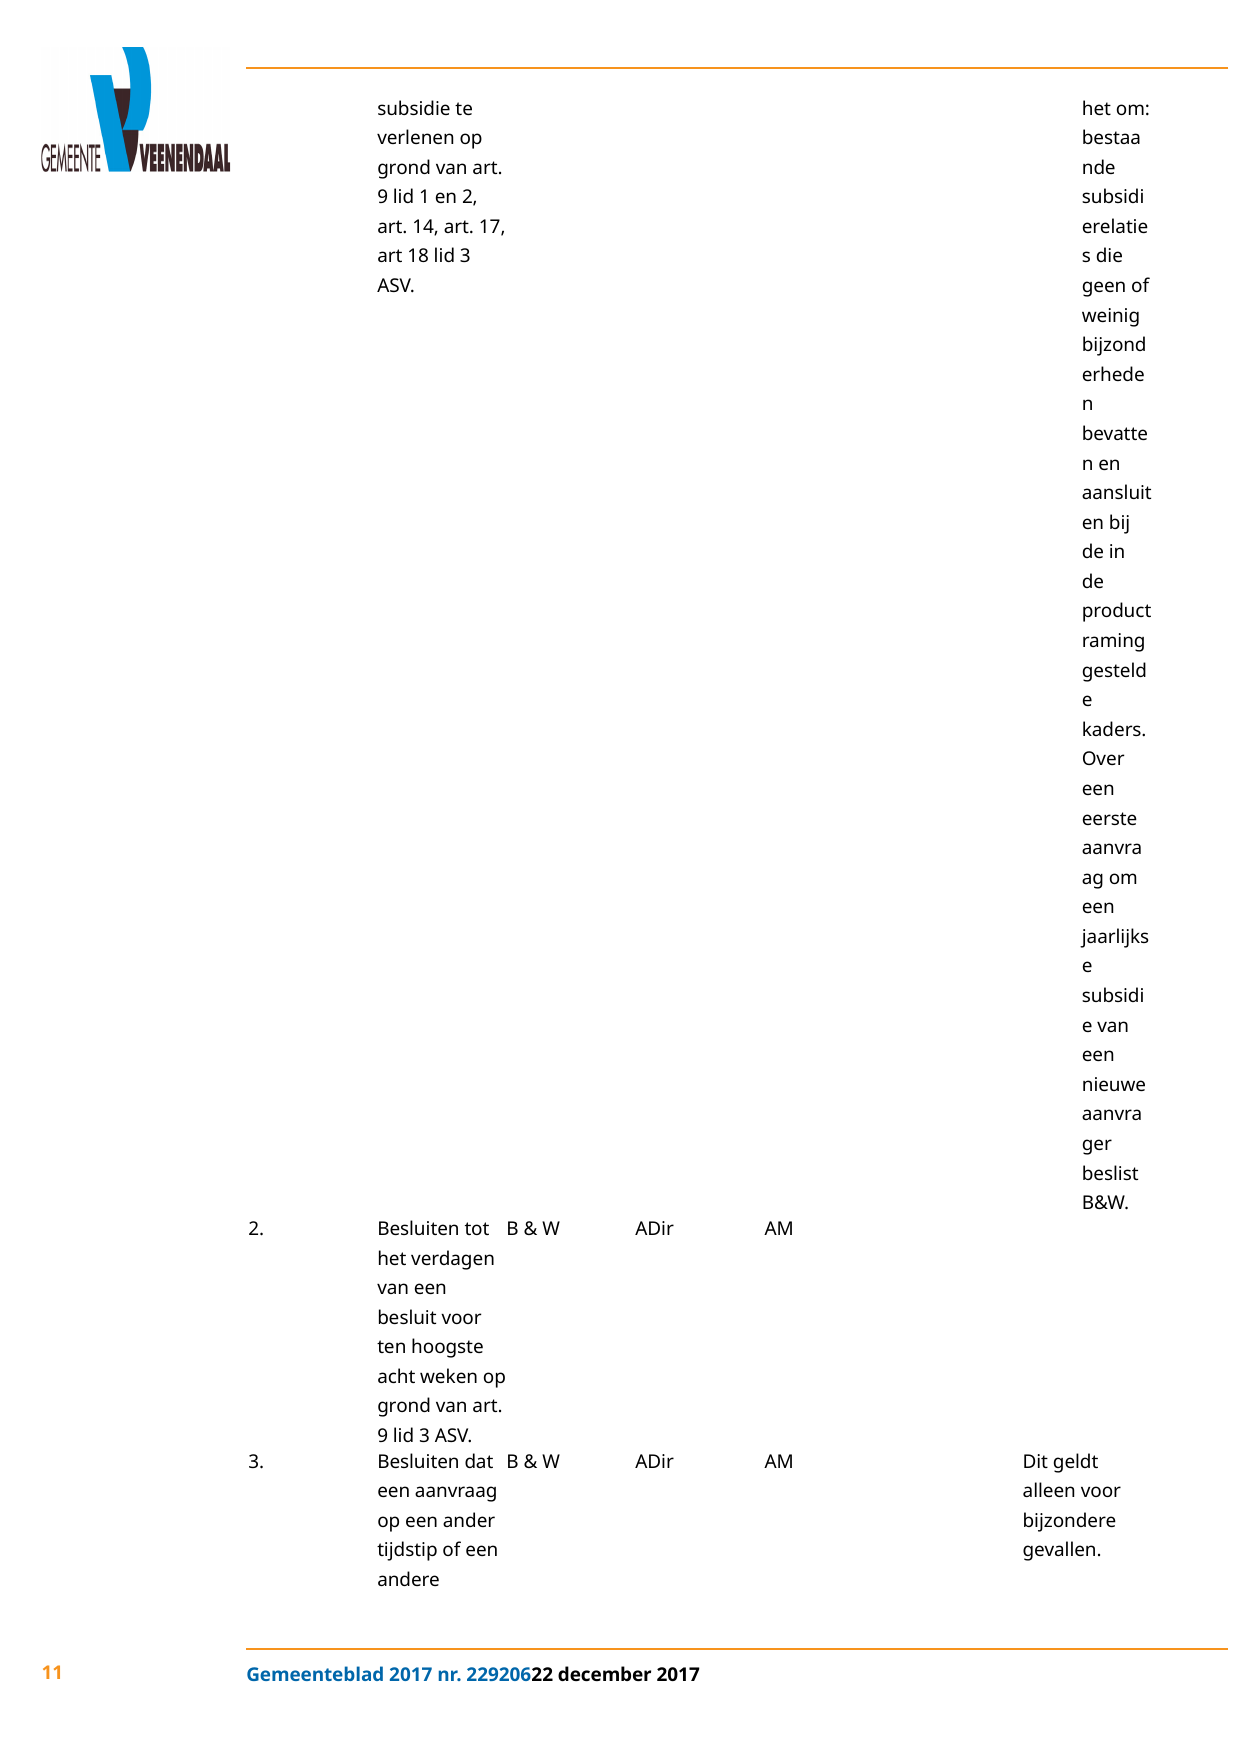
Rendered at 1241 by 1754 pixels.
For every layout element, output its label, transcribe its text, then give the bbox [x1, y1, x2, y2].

table_cell Besluiten dat een aanvraag op een ander tijdstip of een andere [377, 1448, 506, 1592]
table_cell B & W [506, 1215, 635, 1448]
table_cell [894, 1215, 1022, 1448]
table_cell AM [764, 1215, 893, 1448]
table_cell het om: bestaande subsidierelaties die geen of weinig bijzonderheden bevatten en aansluiten bij de in de productraming gestelde kaders. Over een eerste aanvraag om een jaarlijkse subsidie van een nieuwe aanvrager beslist B&W. [1023, 95, 1152, 1215]
table_cell B & W [506, 1448, 635, 1592]
picture [41, 47, 130, 172]
table_cell [894, 95, 1022, 1215]
table_cell [248, 95, 377, 1215]
table_cell AM [764, 1448, 893, 1592]
picture [123, 47, 231, 172]
table_cell [1023, 1215, 1152, 1448]
table_cell Dit geldt alleen voor bijzondere gevallen. [1023, 1448, 1152, 1592]
table_cell [635, 95, 764, 1215]
table_cell Besluiten tot het verdagen van een besluit voor ten hoogste acht weken op grond van art. 9 lid 3 ASV. [377, 1215, 506, 1448]
table_cell ADir [635, 1448, 764, 1592]
table_cell [894, 1448, 1022, 1592]
table_cell subsidie te verlenen op grond van art. 9 lid 1 en 2, art. 14, art. 17, art 18 lid 3 ASV. [377, 95, 506, 1215]
table_cell [248, 1215, 377, 1448]
table_cell ADir [635, 1215, 764, 1448]
table_cell [248, 1448, 377, 1592]
table_cell [506, 95, 635, 1215]
table_cell [764, 95, 893, 1215]
